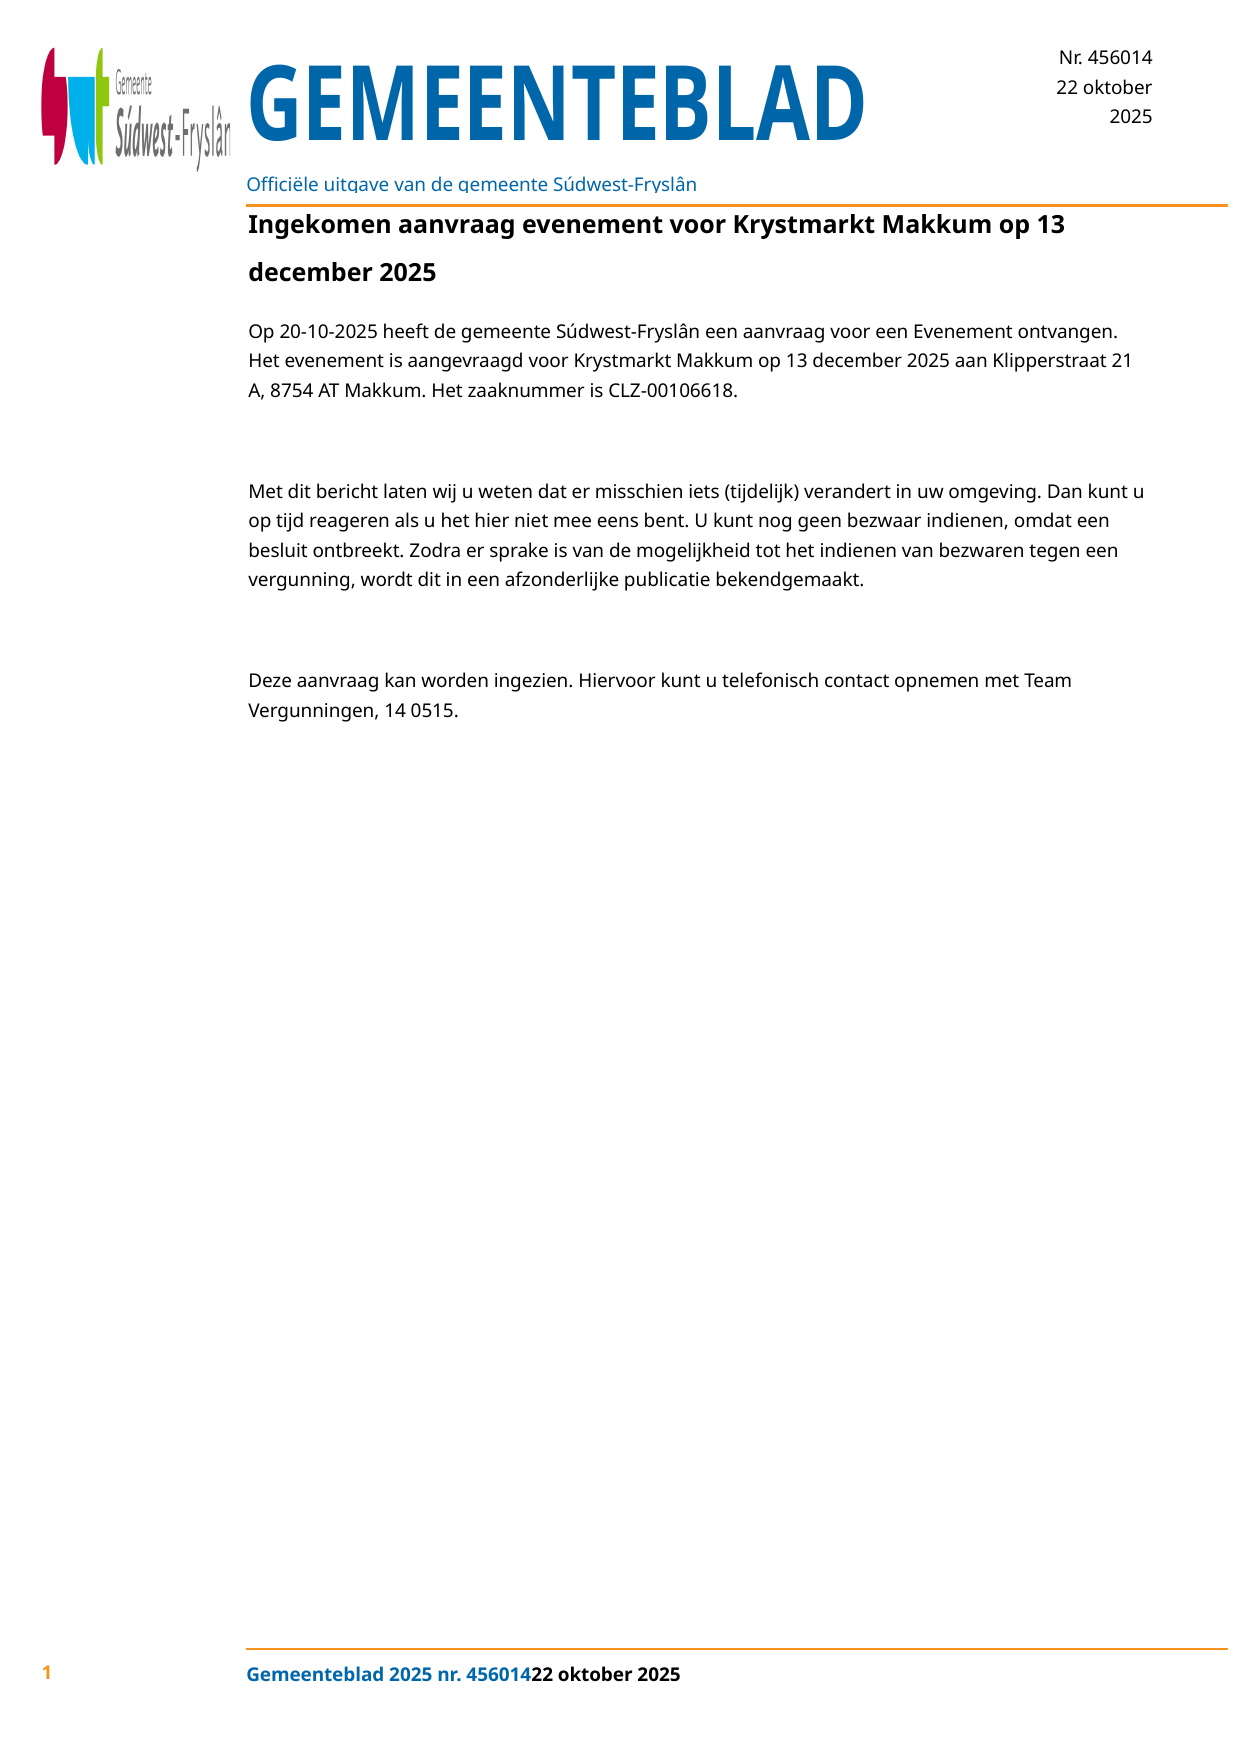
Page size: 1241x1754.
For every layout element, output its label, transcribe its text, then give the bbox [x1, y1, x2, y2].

text Ingekomen aanvraag evenement voor Krystmarkt Makkum op 13 december 2025 [248, 207, 1152, 288]
text Deze aanvraag kan worden ingezien. Hiervoor kunt u telefonisch contact opnemen met Team Vergunningen, 14 0515. [248, 667, 1152, 723]
text Op 20-10-2025 heeft de gemeente Súdwest-Fryslân een aanvraag voor een Evenement ontvangen. Het evenement is aangevraagd voor Krystmarkt Makkum op 13 december 2025 aan Klipperstraat 21 A, 8754 AT Makkum. Het zaaknummer is CLZ-00106618. [248, 318, 1152, 403]
text Met dit bericht laten wij u weten dat er misschien iets (tijdelijk) verandert in uw omgeving. Dan kunt u op tijd reageren als u het hier niet mee eens bent. U kunt nog geen bezwaar indienen, omdat een besluit ontbreekt. Zodra er sprake is van de mogelijkheid tot het indienen van bezwaren tegen een vergunning, wordt dit in een afzonderlijke publicatie bekendgemaakt. [248, 478, 1152, 592]
picture [41, 47, 231, 172]
